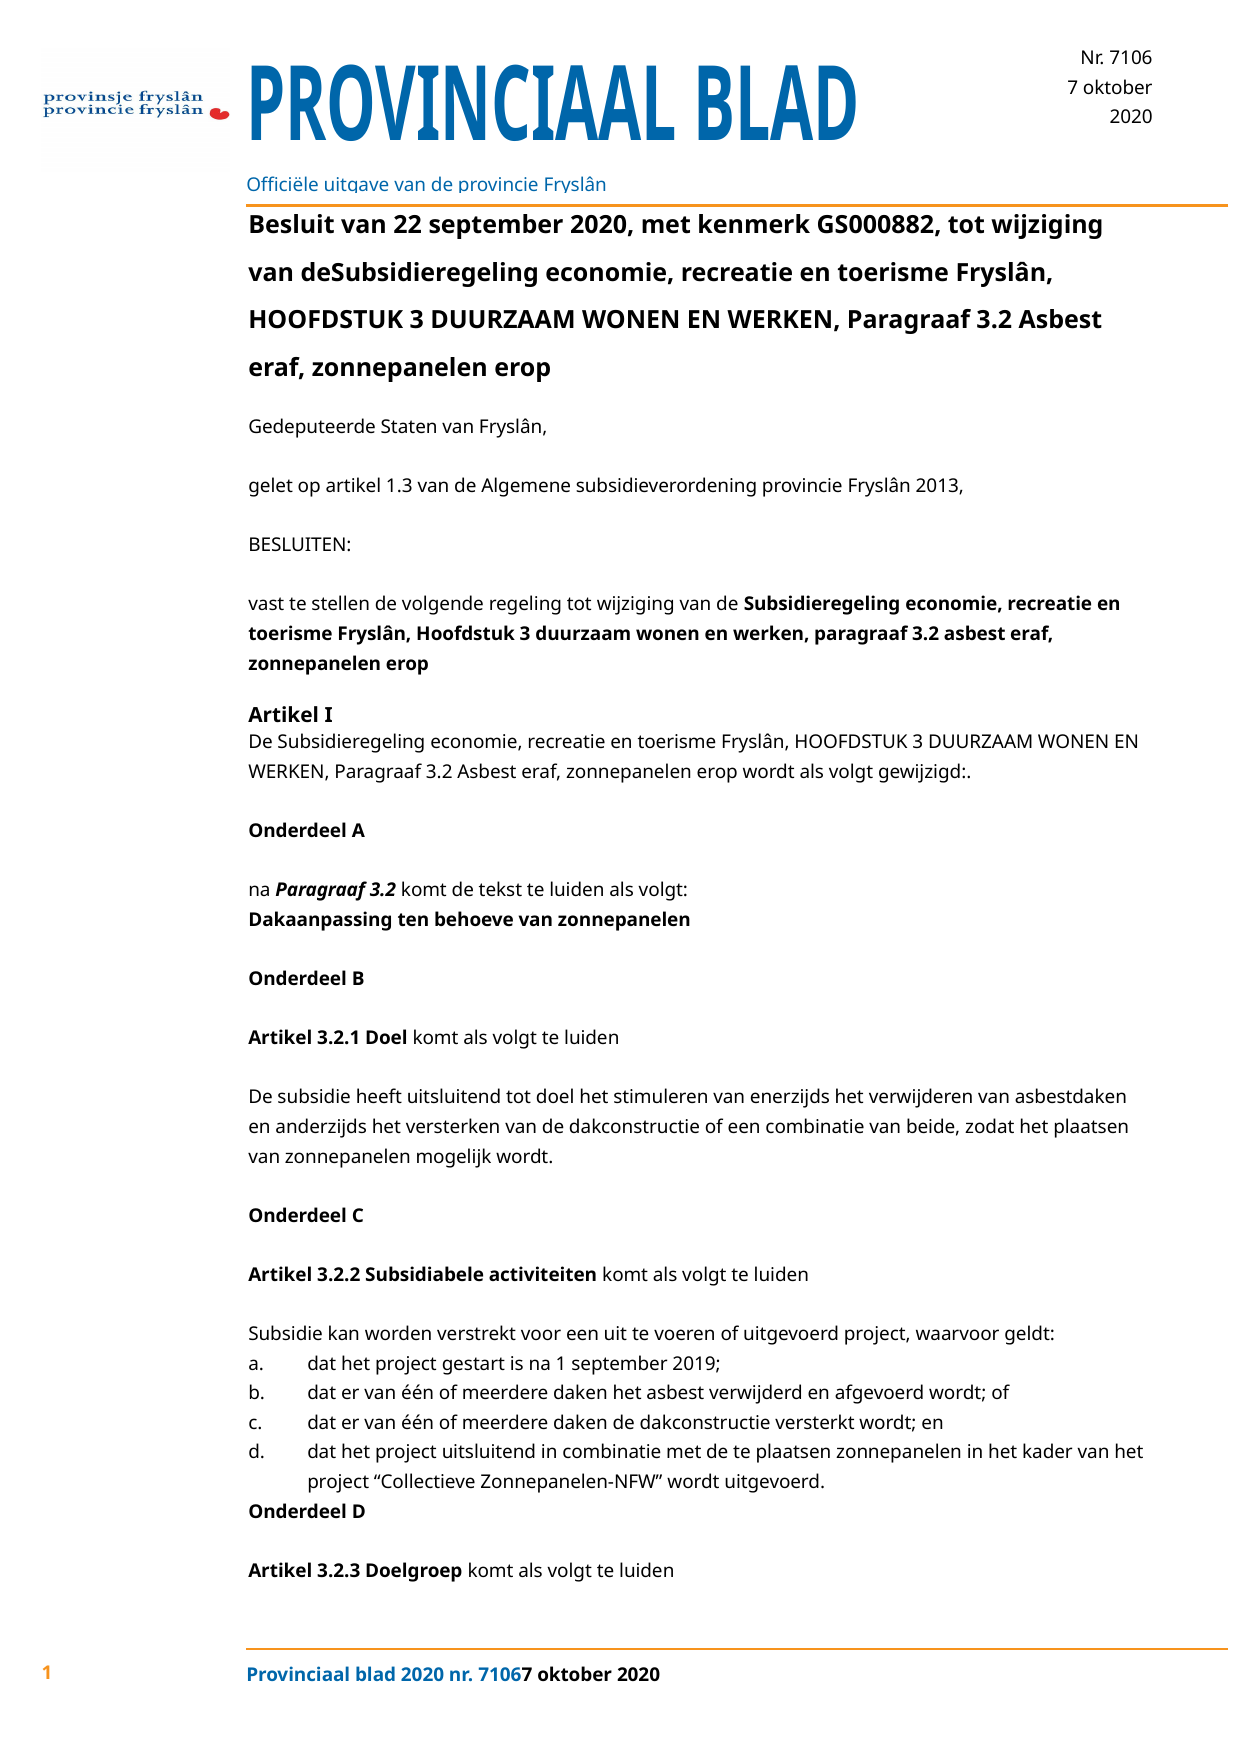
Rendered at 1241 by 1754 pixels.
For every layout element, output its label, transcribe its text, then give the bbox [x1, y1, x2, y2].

list dat het project gestart is na 1 september 2019; [248, 1350, 1152, 1376]
text na Paragraaf 3.2 komt de tekst te luiden als volgt: [248, 877, 1152, 902]
list dat er van één of meerdere daken het asbest verwijderd en afgevoerd wordt; of [248, 1379, 1152, 1405]
text De subsidie heeft uitsluitend tot doel het stimuleren van enerzijds het verwijderen van asbestdaken en anderzijds het versterken van de dakconstructie of een combinatie van beide, zodat het plaatsen van zonnepanelen mogelijk wordt. [248, 1084, 1152, 1168]
text BESLUITEN: [248, 531, 1152, 557]
text Subsidie kan worden verstrekt voor een uit te voeren of uitgevoerd project, waarvoor geldt: [248, 1320, 1152, 1346]
text Artikel 3.2.3 Doelgroep komt als volgt te luiden [248, 1557, 1152, 1583]
text gelet op artikel 1.3 van de Algemene subsidieverordening provincie Fryslân 2013, [248, 472, 1152, 498]
picture [41, 47, 231, 172]
text Artikel 3.2.2 Subsidiabele activiteiten komt als volgt te luiden [248, 1261, 1152, 1287]
text De Subsidieregeling economie, recreatie en toerisme Fryslân, HOOFDSTUK 3 DUURZAAM WONEN EN WERKEN, Paragraaf 3.2 Asbest eraf, zonnepanelen erop wordt als volgt gewijzigd:. [248, 729, 1152, 784]
text Onderdeel D [248, 1498, 1152, 1523]
text Onderdeel B [248, 965, 1152, 991]
text Artikel 3.2.1 Doel komt als volgt te luiden [248, 1024, 1152, 1050]
list dat het project uitsluitend in combinatie met de te plaatsen zonnepanelen in het kader van het project “Collectieve Zonnepanelen-NFW” wordt uitgevoerd. [248, 1439, 1152, 1494]
text Artikel I [248, 700, 1152, 729]
text Gedeputeerde Staten van Fryslân, [248, 413, 1152, 439]
list dat er van één of meerdere daken de dakconstructie versterkt wordt; en [248, 1409, 1152, 1435]
text Besluit van 22 september 2020, met kenmerk GS000882, tot wijziging van deSubsidieregeling economie, recreatie en toerisme Fryslân, HOOFDSTUK 3 DUURZAAM WONEN EN WERKEN, Paragraaf 3.2 Asbest eraf, zonnepanelen erop [248, 207, 1152, 384]
text Dakaanpassing ten behoeve van zonnepanelen [248, 906, 1152, 932]
text Onderdeel A [248, 817, 1152, 843]
text vast te stellen de volgende regeling tot wijziging van de Subsidieregeling economie, recreatie en toerisme Fryslân, Hoofdstuk 3 duurzaam wonen en werken, paragraaf 3.2 asbest eraf, zonnepanelen erop [248, 591, 1152, 676]
text Onderdeel C [248, 1202, 1152, 1228]
